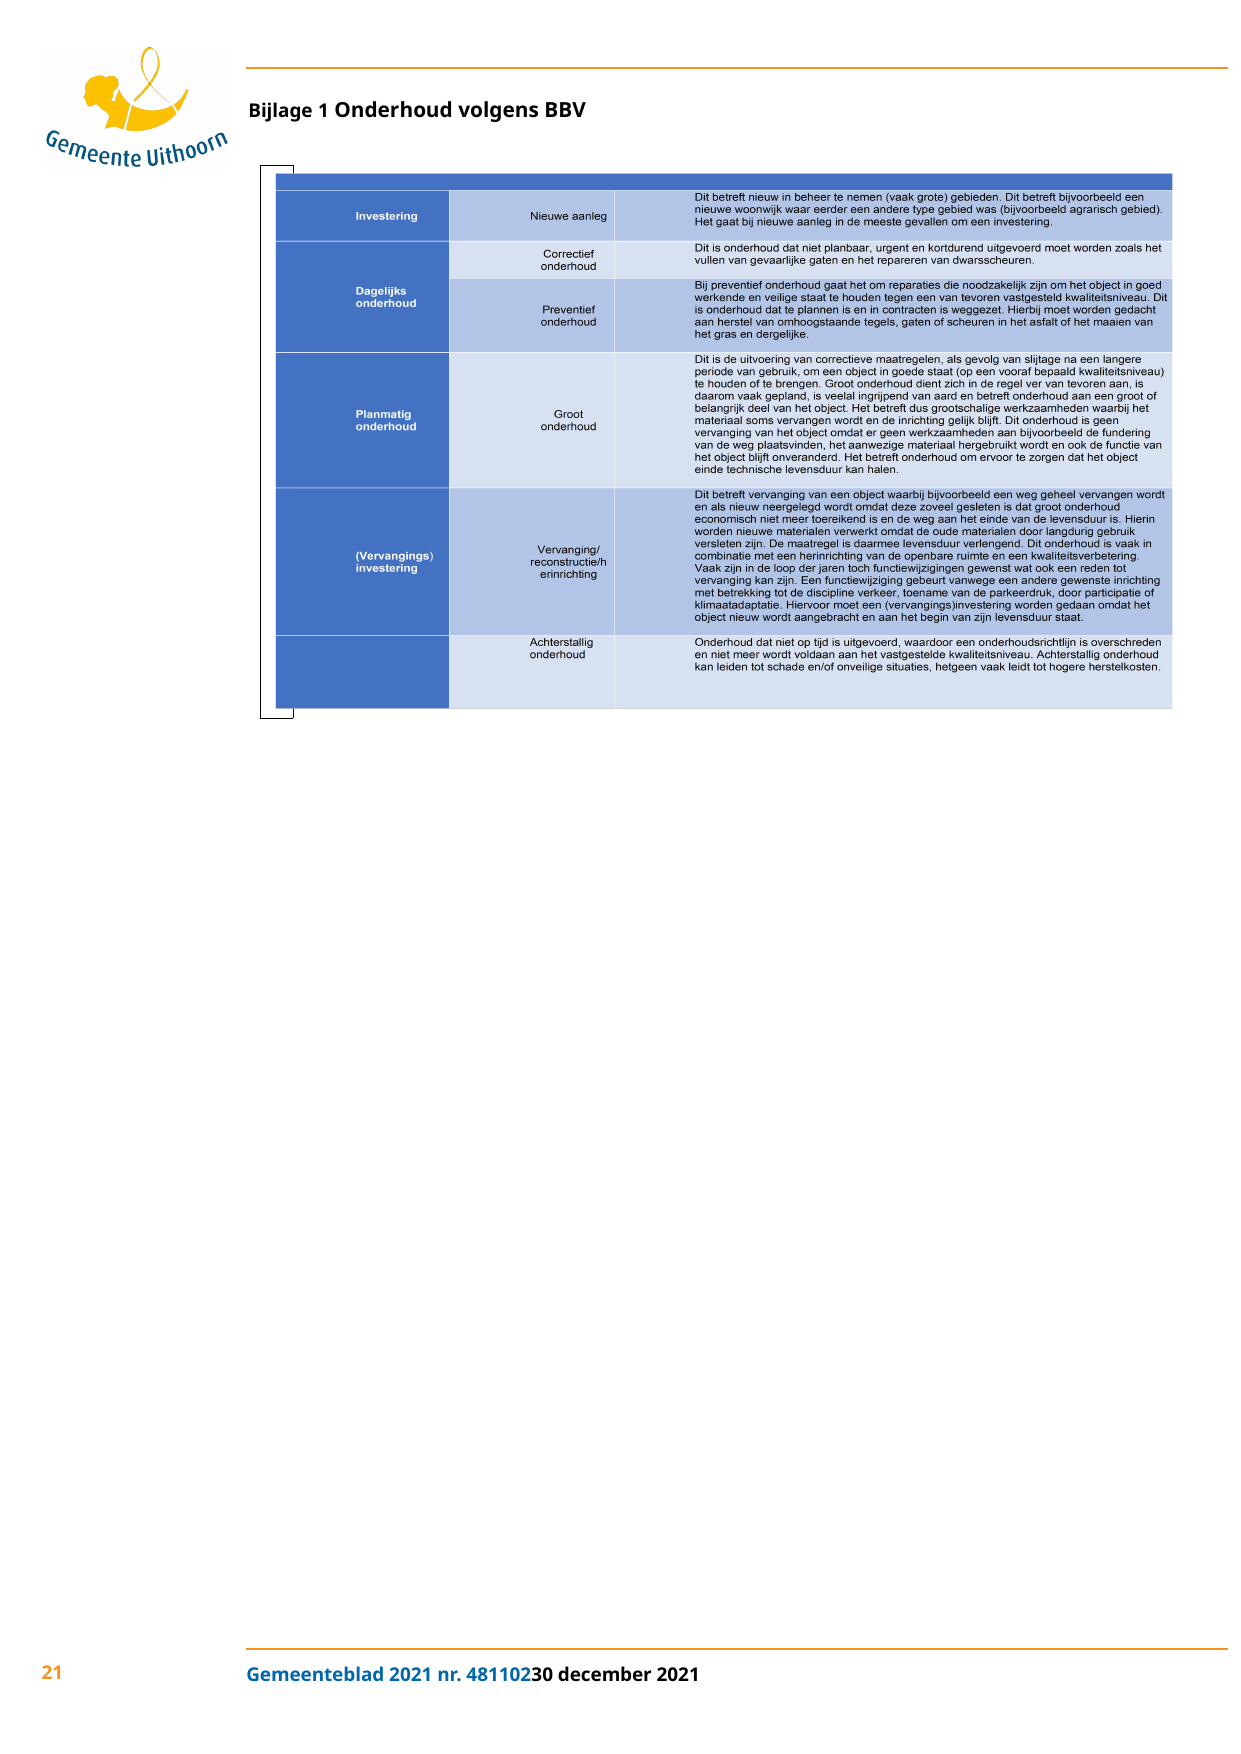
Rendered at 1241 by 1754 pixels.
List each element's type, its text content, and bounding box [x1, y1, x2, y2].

picture [268, 173, 1173, 709]
text Bijlage 1 Onderhoud volgens BBV [248, 95, 1152, 123]
picture [41, 47, 231, 172]
